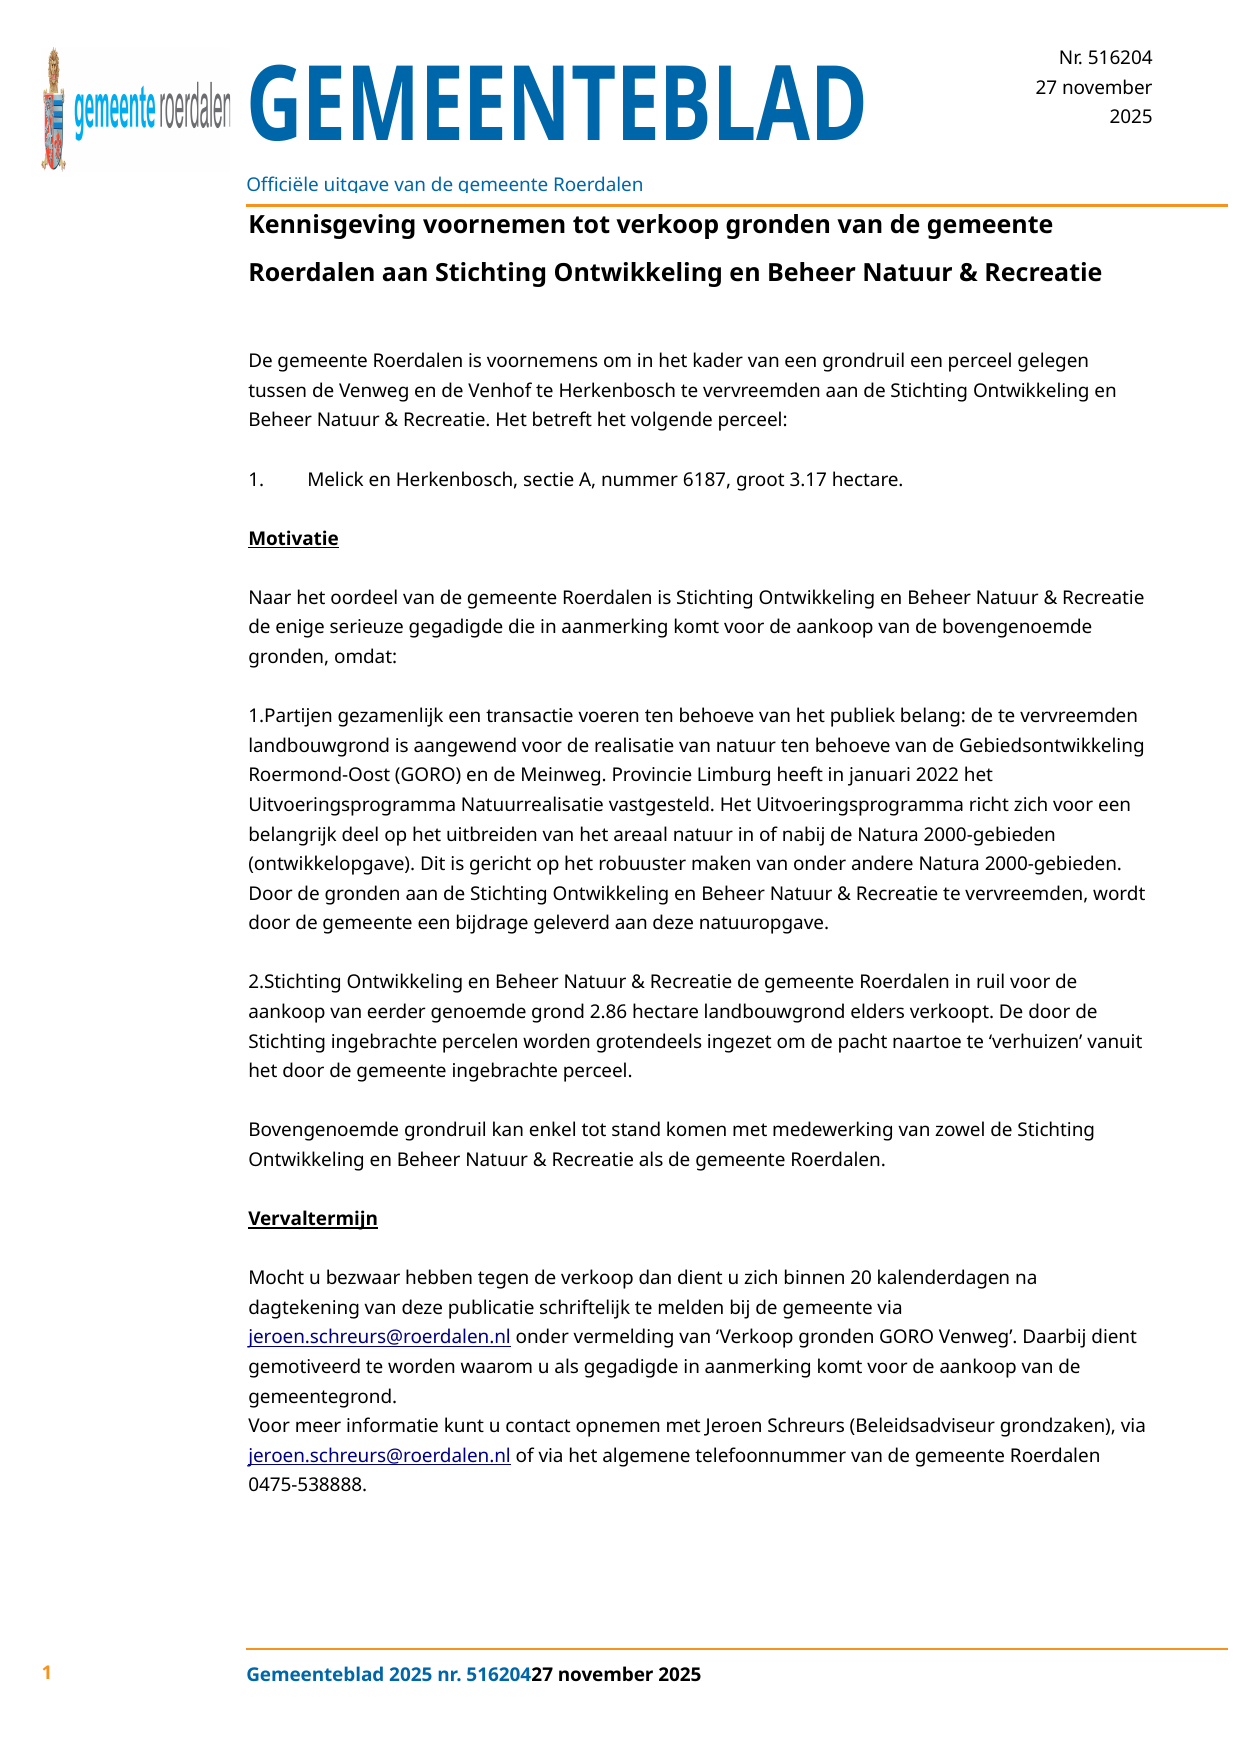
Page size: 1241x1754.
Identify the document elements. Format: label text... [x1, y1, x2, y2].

text 1.Partijen gezamenlijk een transactie voeren ten behoeve van het publiek belang: de te vervreemden landbouwgrond is aangewend voor de realisatie van natuur ten behoeve van de Gebiedsontwikkeling Roermond-Oost (GORO) en de Meinweg. Provincie Limburg heeft in januari 2022 het Uitvoeringsprogramma Natuurrealisatie vastgesteld. Het Uitvoeringsprogramma richt zich voor een belangrijk deel op het uitbreiden van het areaal natuur in of nabij de Natura 2000-gebieden (ontwikkelopgave). Dit is gericht op het robuuster maken van onder andere Natura 2000-gebieden. Door de gronden aan de Stichting Ontwikkeling en Beheer Natuur & Recreatie te vervreemden, wordt door de gemeente een bijdrage geleverd aan deze natuuropgave. [248, 702, 1152, 935]
text Naar het oordeel van de gemeente Roerdalen is Stichting Ontwikkeling en Beheer Natuur & Recreatie de enige serieuze gegadigde die in aanmerking komt voor de aankoop van de bovengenoemde gronden, omdat: [248, 584, 1152, 669]
picture [41, 47, 231, 172]
text Vervaltermijn [248, 1205, 1152, 1231]
text Mocht u bezwaar hebben tegen de verkoop dan dient u zich binnen 20 kalenderdagen na dagtekening van deze publicatie schriftelijk te melden bij de gemeente via jeroen.schreurs@roerdalen.nl onder vermelding van ‘Verkoop gronden GORO Venweg’. Daarbij dient gemotiveerd te worden waarom u als gegadigde in aanmerking komt voor de aankoop van de gemeentegrond. [248, 1264, 1152, 1409]
text Bovengenoemde grondruil kan enkel tot stand komen met medewerking van zowel de Stichting Ontwikkeling en Beheer Natuur & Recreatie als de gemeente Roerdalen. [248, 1117, 1152, 1172]
list Melick en Herkenbosch, sectie A, nummer 6187, groot 3.17 hectare. [248, 466, 1152, 492]
text Kennisgeving voornemen tot verkoop gronden van de gemeente Roerdalen aan Stichting Ontwikkeling en Beheer Natuur & Recreatie [248, 207, 1152, 288]
text 2.Stichting Ontwikkeling en Beheer Natuur & Recreatie de gemeente Roerdalen in ruil voor de aankoop van eerder genoemde grond 2.86 hectare landbouwgrond elders verkoopt. De door de Stichting ingebrachte percelen worden grotendeels ingezet om de pacht naartoe te ‘verhuizen’ vanuit het door de gemeente ingebrachte perceel. [248, 969, 1152, 1083]
text Motivatie [248, 525, 1152, 551]
text Voor meer informatie kunt u contact opnemen met Jeroen Schreurs (Beleidsadviseur grondzaken), via jeroen.schreurs@roerdalen.nl of via het algemene telefoonnummer van de gemeente Roerdalen 0475-538888. [248, 1412, 1152, 1497]
text De gemeente Roerdalen is voornemens om in het kader van een grondruil een perceel gelegen tussen de Venweg en de Venhof te Herkenbosch te vervreemden aan de Stichting Ontwikkeling en Beheer Natuur & Recreatie. Het betreft het volgende perceel: [248, 347, 1152, 432]
